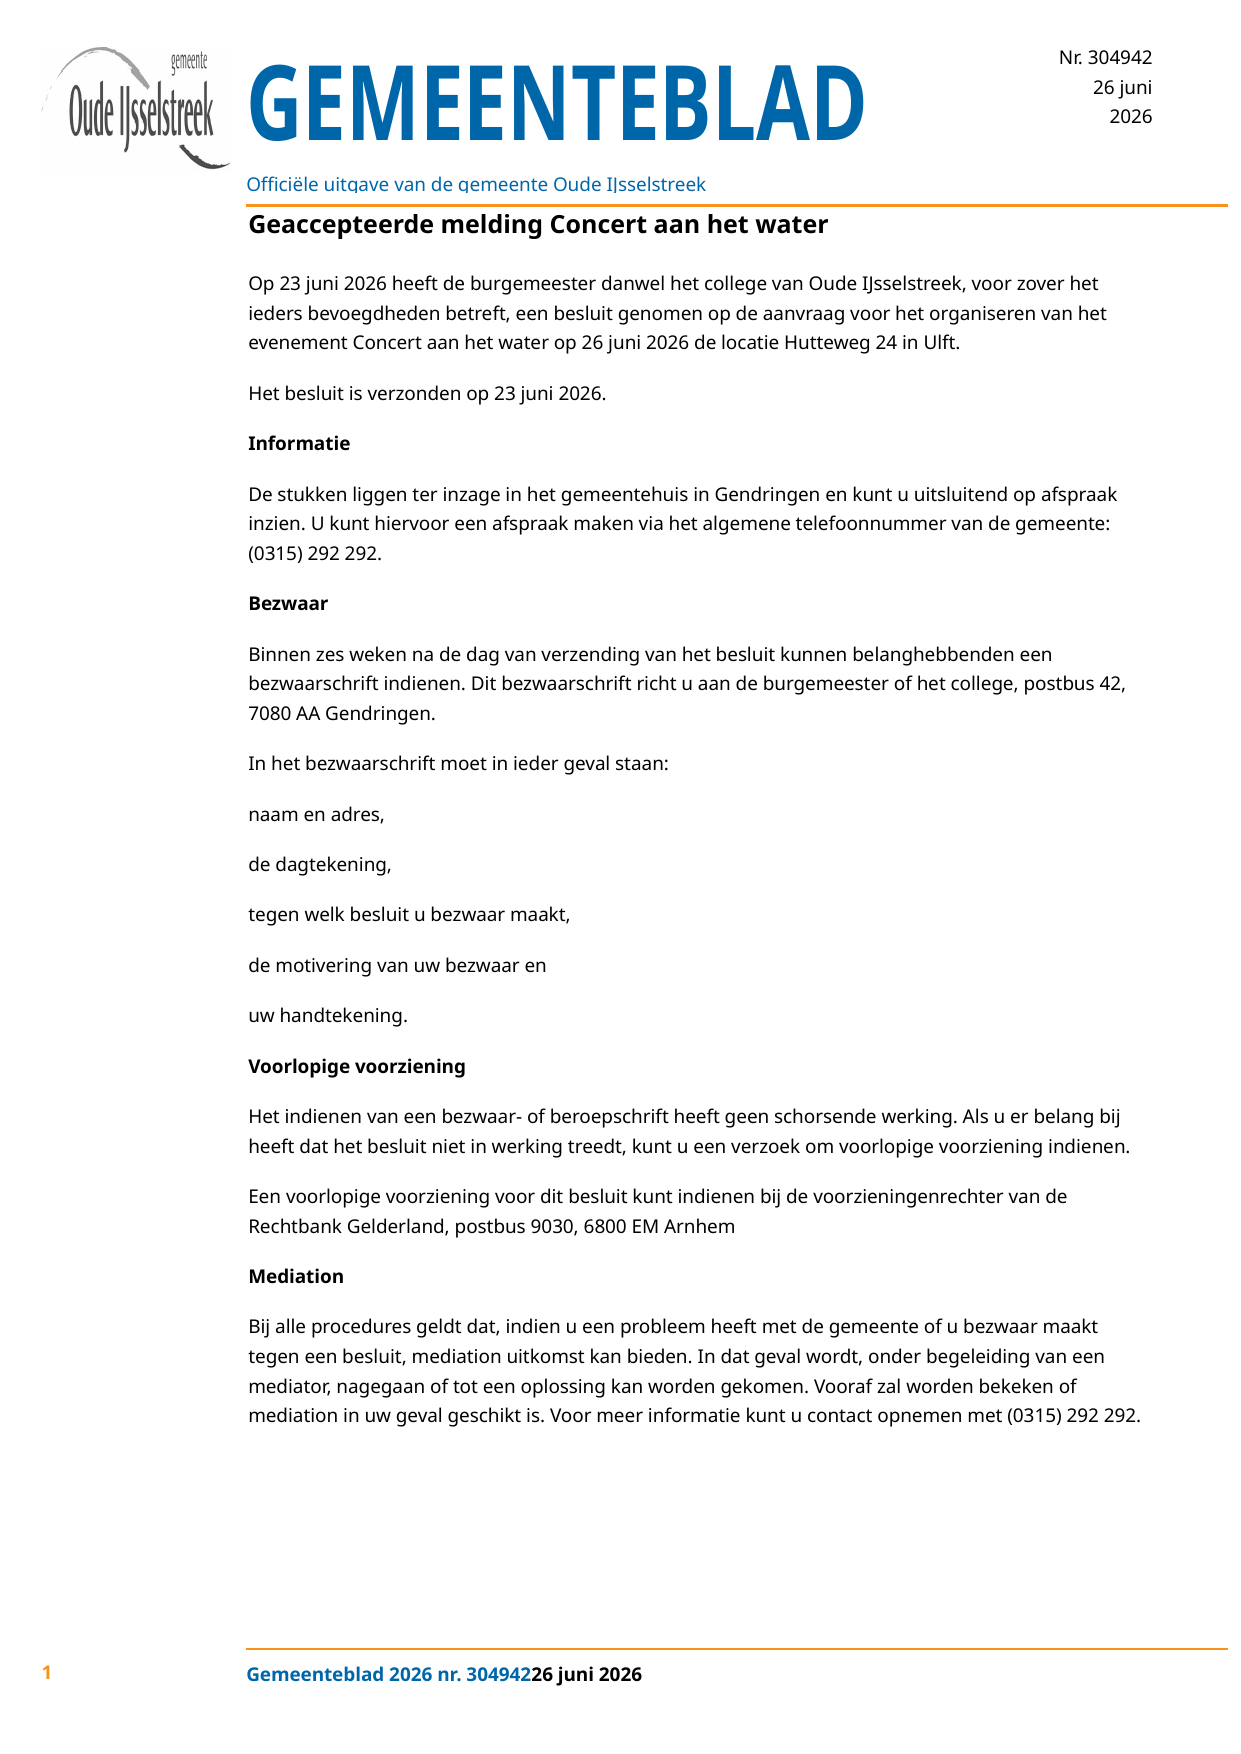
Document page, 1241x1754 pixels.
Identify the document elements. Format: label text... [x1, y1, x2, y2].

text naam en adres, [248, 801, 1152, 826]
text De stukken liggen ter inzage in het gemeentehuis in Gendringen en kunt u uitsluitend op afspraak inzien. U kunt hiervoor een afspraak maken via het algemene telefoonnummer van de gemeente: (0315) 292 292. [248, 481, 1152, 566]
text Mediation [248, 1263, 1152, 1289]
text de motivering van uw bezwaar en [248, 952, 1152, 978]
text Het besluit is verzonden op 23 juni 2026. [248, 380, 1152, 406]
text Op 23 juni 2026 heeft de burgemeester danwel het college van Oude IJsselstreek, voor zover het ieders bevoegdheden betreft, een besluit genomen op de aanvraag voor het organiseren van het evenement Concert aan het water op 26 juni 2026 de locatie Hutteweg 24 in Ulft. [248, 270, 1152, 355]
text Informatie [248, 430, 1152, 456]
text Binnen zes weken na de dag van verzending van het besluit kunnen belanghebbenden een bezwaarschrift indienen. Dit bezwaarschrift richt u aan de burgemeester of het college, postbus 42, 7080 AA Gendringen. [248, 641, 1152, 726]
text tegen welk besluit u bezwaar maakt, [248, 902, 1152, 927]
text Bezwaar [248, 590, 1152, 616]
text In het bezwaarschrift moet in ieder geval staan: [248, 750, 1152, 776]
text de dagtekening, [248, 851, 1152, 877]
picture [41, 47, 231, 172]
text uw handtekening. [248, 1002, 1152, 1028]
text Geaccepteerde melding Concert aan het water [248, 207, 1152, 241]
text Voorlopige voorziening [248, 1053, 1152, 1078]
text Bij alle procedures geldt dat, indien u een probleem heeft met de gemeente of u bezwaar maakt tegen een besluit, mediation uitkomst kan bieden. In dat geval wordt, onder begeleiding van een mediator, nagegaan of tot een oplossing kan worden gekomen. Vooraf zal worden bekeken of mediation in uw geval geschikt is. Voor meer informatie kunt u contact opnemen met (0315) 292 292. [248, 1314, 1152, 1428]
text Het indienen van een bezwaar- of beroepschrift heeft geen schorsende werking. Als u er belang bij heeft dat het besluit niet in werking treedt, kunt u een verzoek om voorlopige voorziening indienen. [248, 1103, 1152, 1158]
text Een voorlopige voorziening voor dit besluit kunt indienen bij de voorzieningenrechter van de Rechtbank Gelderland, postbus 9030, 6800 EM Arnhem [248, 1183, 1152, 1238]
